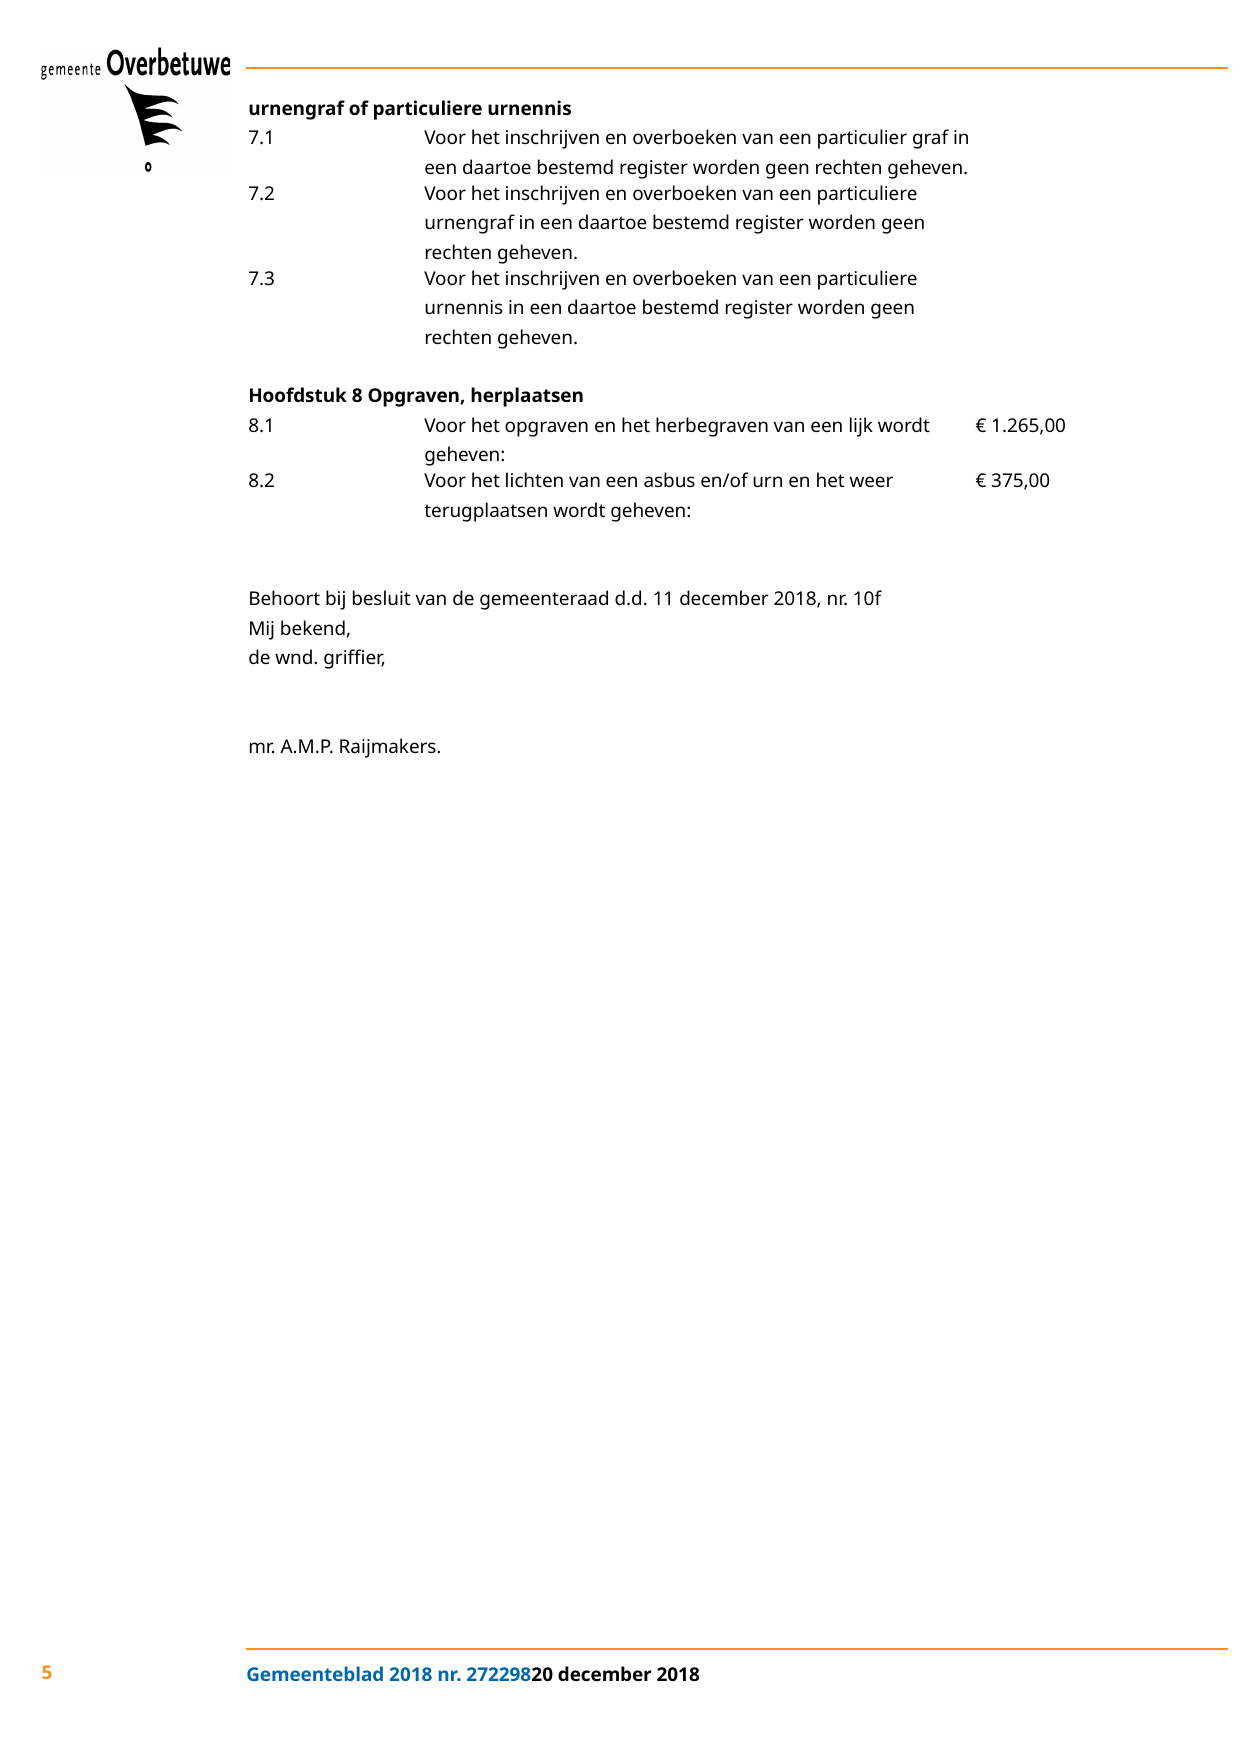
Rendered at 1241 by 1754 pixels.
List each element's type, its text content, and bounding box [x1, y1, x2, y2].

table_cell 7.3 [248, 265, 424, 349]
table_header Voor het inschrijven en overboeken van een particulier graf in een daartoe bestemd register worden geen rechten geheven. [424, 125, 975, 180]
table_cell 7.2 [248, 180, 424, 265]
text Mij bekend, [248, 615, 1152, 640]
text Behoort bij besluit van de gemeenteraad d.d. 11 december 2018, nr. 10f [248, 585, 1152, 611]
text de wnd. griffier, [248, 644, 1152, 670]
text urnengraf of particuliere urnennis [248, 95, 1152, 121]
text Hoofdstuk 8 Opgraven, herplaatsen [248, 382, 1152, 408]
table_cell Voor het lichten van een asbus en/of urn en het weer terugplaatsen wordt geheven: [424, 468, 975, 523]
table_cell [975, 265, 1152, 349]
table_cell Voor het inschrijven en overboeken van een particuliere urnennis in een daartoe bestemd register worden geen rechten geheven. [424, 265, 975, 349]
table_cell Voor het inschrijven en overboeken van een particuliere urnengraf in een daartoe bestemd register worden geen rechten geheven. [424, 180, 975, 265]
table_header Voor het opgraven en het herbegraven van een lijk wordt geheven: [424, 412, 975, 467]
table_header 7.1 [248, 125, 424, 180]
table_cell [975, 180, 1152, 265]
table_header € 1.265,00 [975, 412, 1152, 467]
table_cell € 375,00 [975, 468, 1152, 523]
text mr. A.M.P. Raijmakers. [248, 733, 1152, 759]
picture [41, 47, 231, 172]
table_header 8.1 [248, 412, 424, 467]
table_cell 8.2 [248, 468, 424, 523]
table_header [975, 125, 1152, 180]
